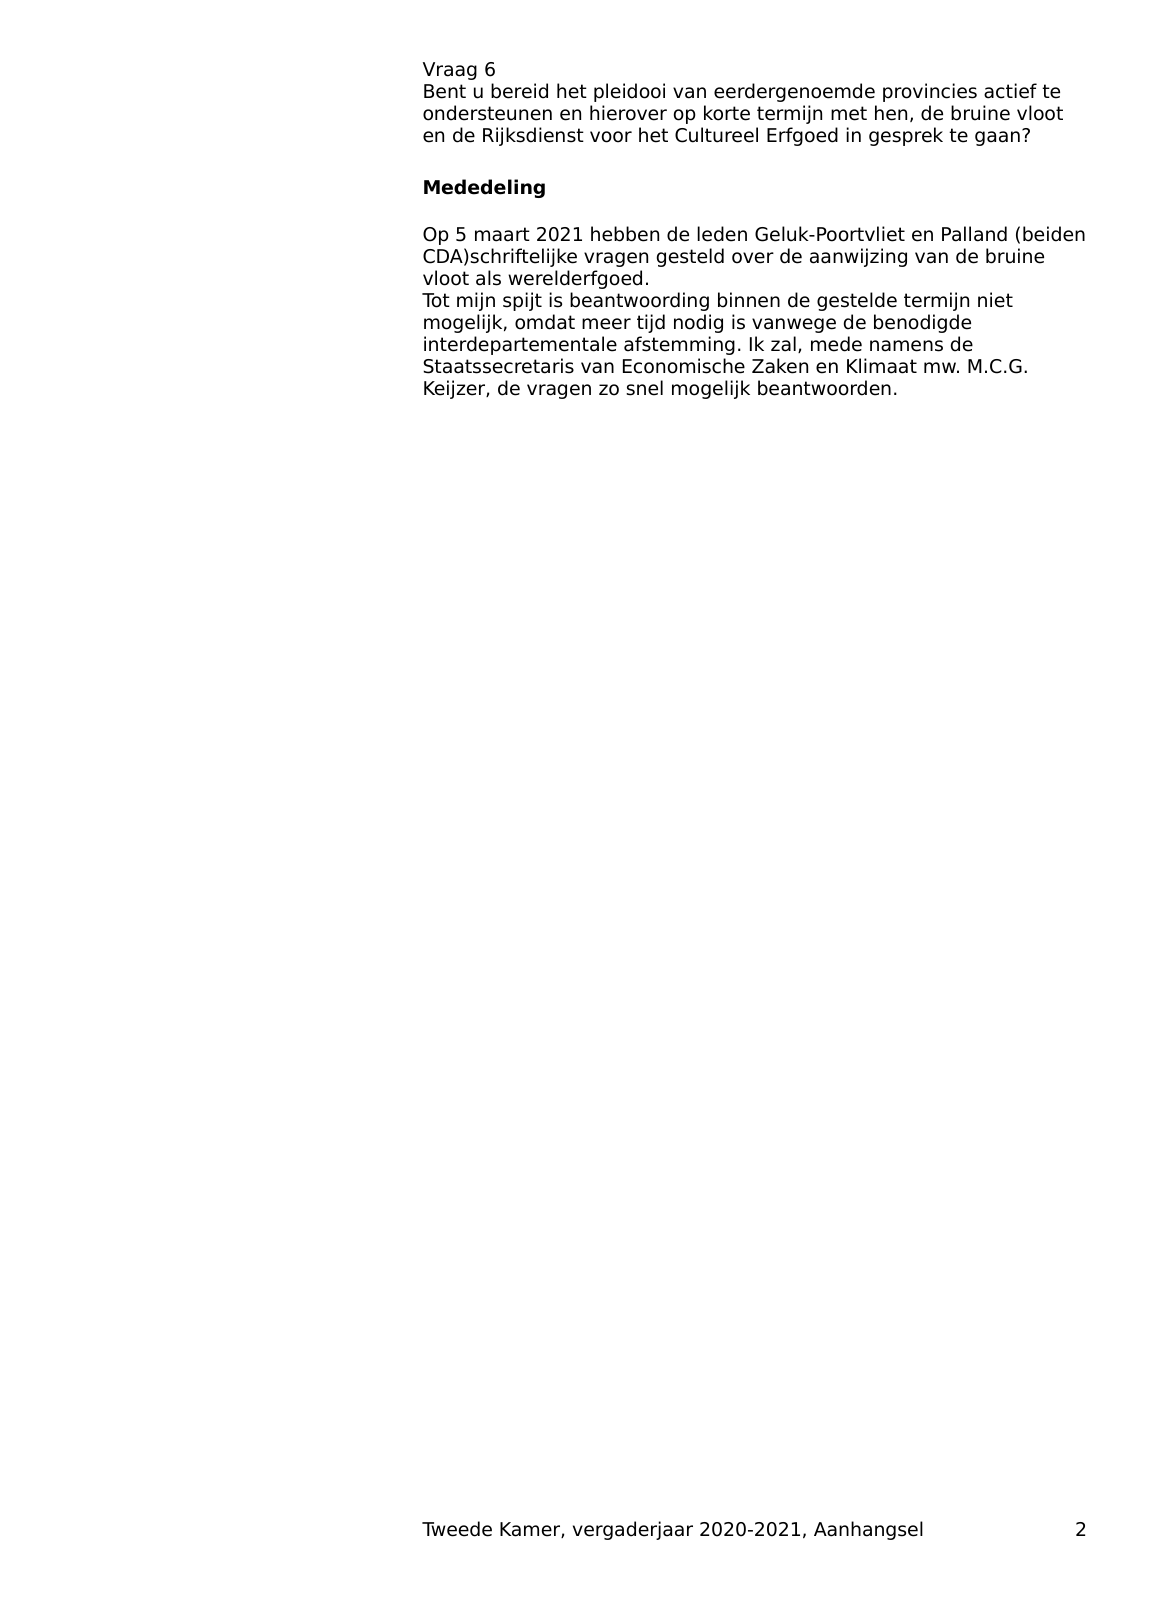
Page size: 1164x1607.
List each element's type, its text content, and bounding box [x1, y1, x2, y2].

text Bent u bereid het pleidooi van eerdergenoemde provincies actief te ondersteunen en hierover op korte termijn met hen, de bruine vloot en de Rijksdienst voor het Cultureel Erfgoed in gesprek te gaan? [422, 81, 1087, 147]
text Vraag 6 [422, 59, 1087, 81]
subtitle Mededeling [422, 177, 1087, 199]
text Op 5 maart 2021 hebben de leden Geluk-Poortvliet en Palland (beiden CDA)schriftelijke vragen gesteld over de aanwijzing van de bruine vloot als werelderfgoed. [422, 224, 1087, 290]
text Tot mijn spijt is beantwoording binnen de gestelde termijn niet mogelijk, omdat meer tijd nodig is vanwege de benodigde interdepartementale afstemming. Ik zal, mede namens de Staatssecretaris van Economische Zaken en Klimaat mw. M.C.G. Keijzer, de vragen zo snel mogelijk beantwoorden. [422, 290, 1087, 400]
